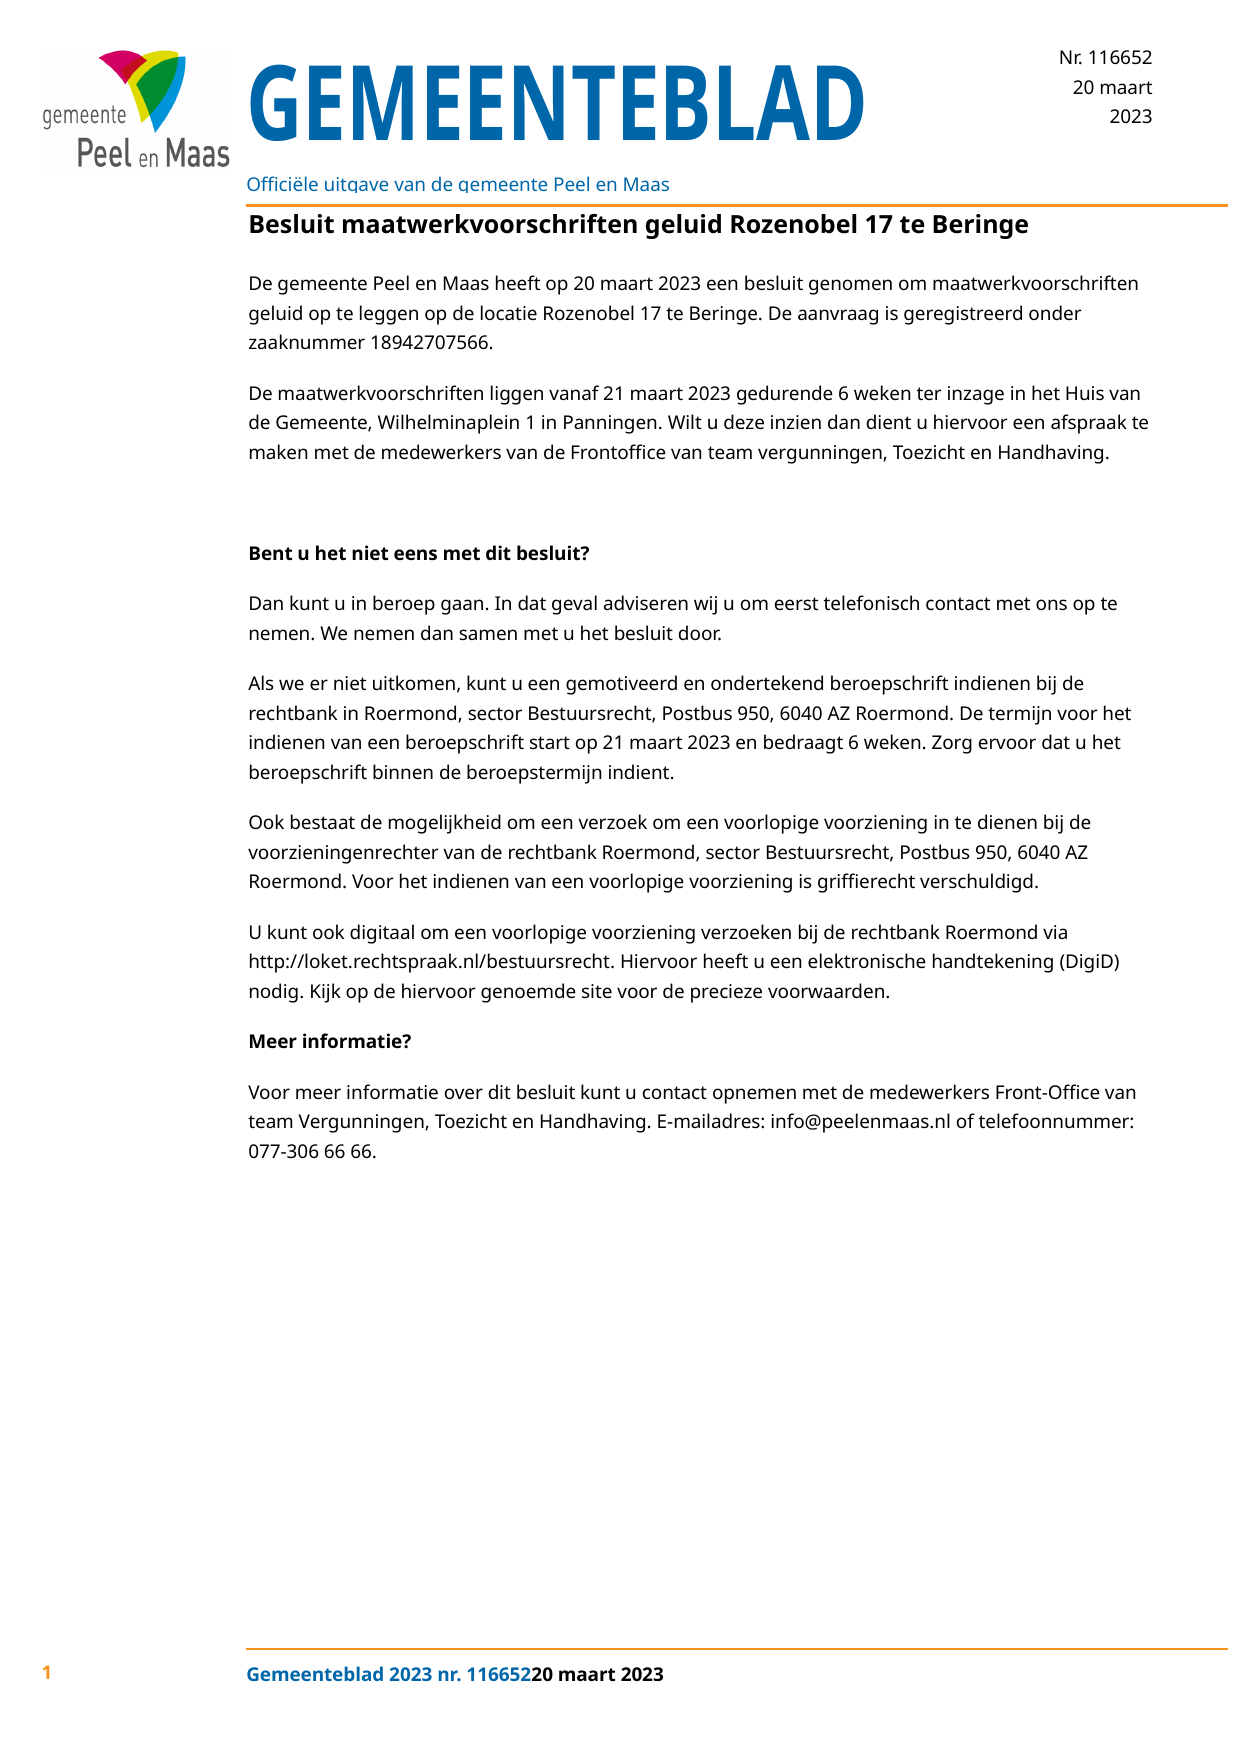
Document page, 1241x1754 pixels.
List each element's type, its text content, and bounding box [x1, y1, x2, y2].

text U kunt ook digitaal om een voorlopige voorziening verzoeken bij de rechtbank Roermond via http://loket.rechtspraak.nl/bestuursrecht. Hiervoor heeft u een elektronische handtekening (DigiD) nodig. Kijk op de hiervoor genoemde site voor de precieze voorwaarden. [248, 919, 1152, 1004]
text De maatwerkvoorschriften liggen vanaf 21 maart 2023 gedurende 6 weken ter inzage in het Huis van de Gemeente, Wilhelminaplein 1 in Panningen. Wilt u deze inzien dan dient u hiervoor een afspraak te maken met de medewerkers van de Frontoffice van team vergunningen, Toezicht en Handhaving. [248, 380, 1152, 465]
text Voor meer informatie over dit besluit kunt u contact opnemen met de medewerkers Front-Office van team Vergunningen, Toezicht en Handhaving. E-mailadres: info@peelenmaas.nl of telefoonnummer: 077-306 66 66. [248, 1079, 1152, 1164]
text Meer informatie? [248, 1029, 1152, 1054]
text De gemeente Peel en Maas heeft op 20 maart 2023 een besluit genomen om maatwerkvoorschriften geluid op te leggen op de locatie Rozenobel 17 te Beringe. De aanvraag is geregistreerd onder zaaknummer 18942707566. [248, 270, 1152, 355]
text Ook bestaat de mogelijkheid om een verzoek om een voorlopige voorziening in te dienen bij de voorzieningenrechter van de rechtbank Roermond, sector Bestuursrecht, Postbus 950, 6040 AZ Roermond. Voor het indienen van een voorlopige voorziening is griffierecht verschuldigd. [248, 809, 1152, 894]
text Als we er niet uitkomen, kunt u een gemotiveerd en ondertekend beroepschrift indienen bij de rechtbank in Roermond, sector Bestuursrecht, Postbus 950, 6040 AZ Roermond. De termijn voor het indienen van een beroepschrift start op 21 maart 2023 en bedraagt 6 weken. Zorg ervoor dat u het beroepschrift binnen de beroepstermijn indient. [248, 670, 1152, 785]
text Bent u het niet eens met dit besluit? [248, 540, 1152, 566]
picture [41, 47, 231, 172]
text Besluit maatwerkvoorschriften geluid Rozenobel 17 te Beringe [248, 207, 1152, 241]
text Dan kunt u in beroep gaan. In dat geval adviseren wij u om eerst telefonisch contact met ons op te nemen. We nemen dan samen met u het besluit door. [248, 590, 1152, 646]
